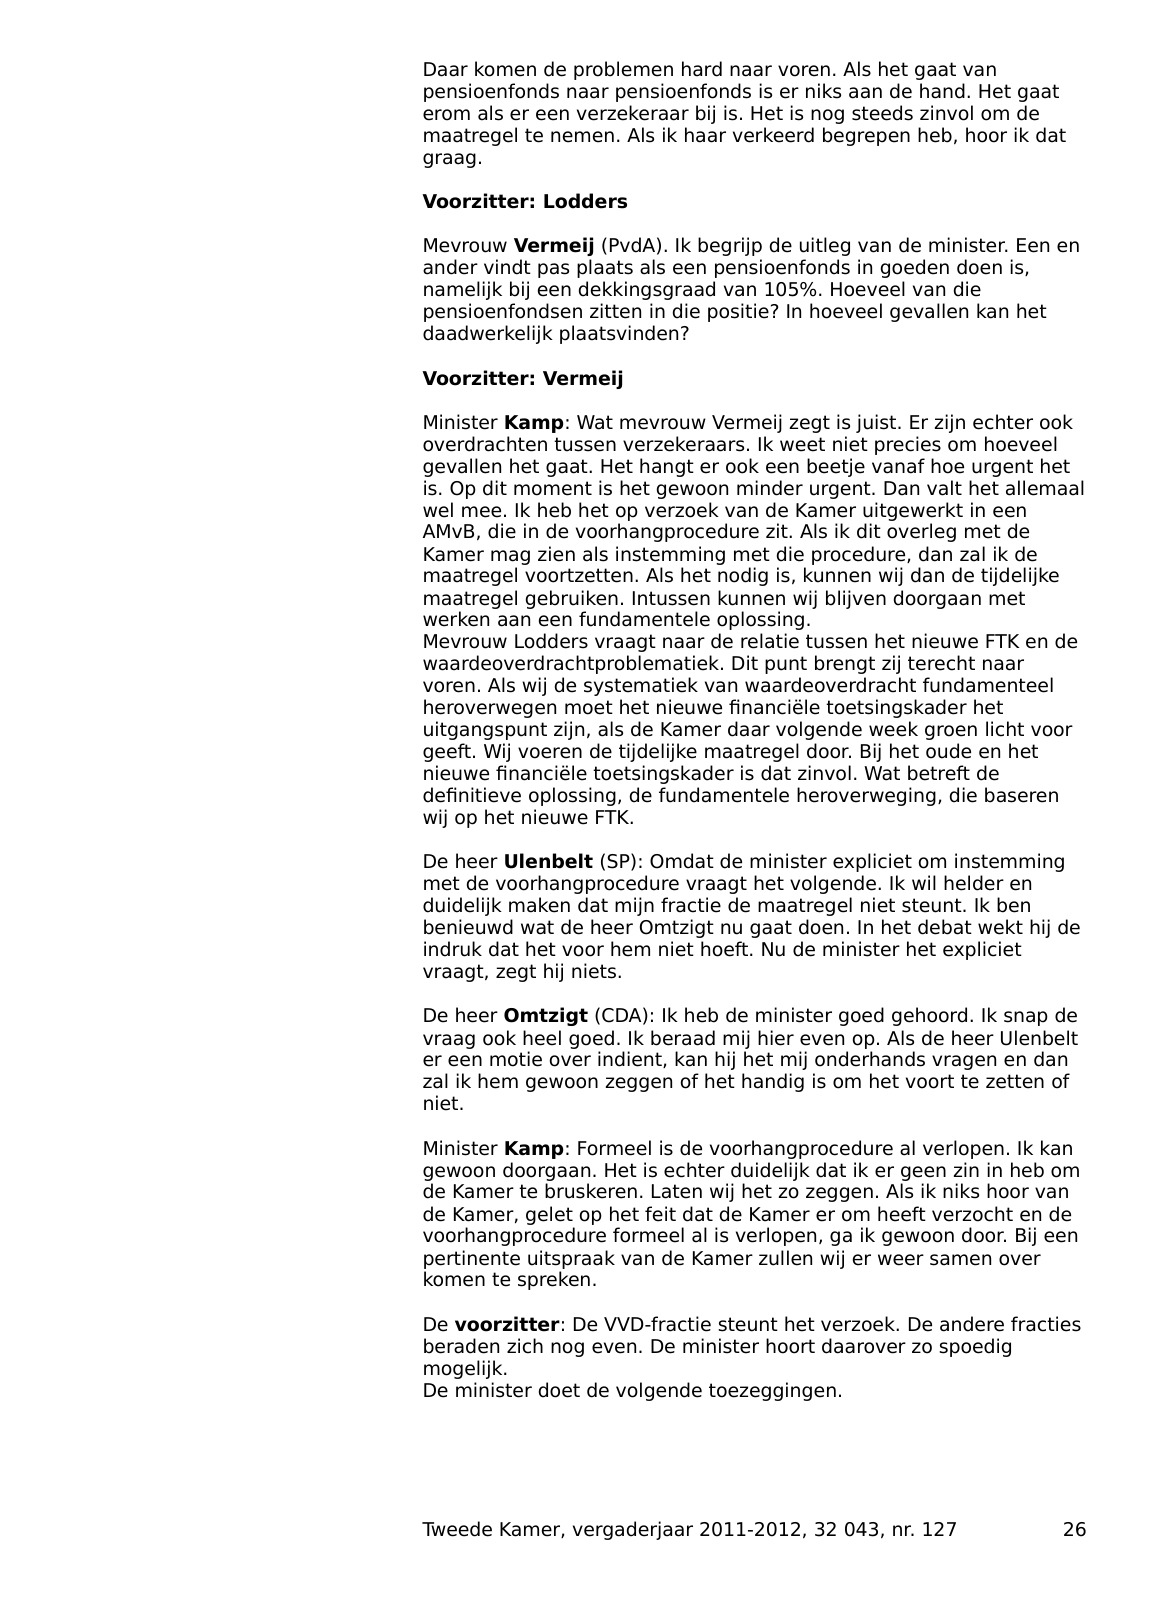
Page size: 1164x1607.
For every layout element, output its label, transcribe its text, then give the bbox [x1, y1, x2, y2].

subtitle Voorzitter: Lodders [422, 191, 1087, 213]
text Minister Kamp: Wat mevrouw Vermeij zegt is juist. Er zijn echter ook overdrachten tussen verzekeraars. Ik weet niet precies om hoeveel gevallen het gaat. Het hangt er ook een beetje vanaf hoe urgent het is. Op dit moment is het gewoon minder urgent. Dan valt het allemaal wel mee. Ik heb het op verzoek van de Kamer uitgewerkt in een AMvB, die in de voorhangprocedure zit. Als ik dit overleg met de Kamer mag zien als instemming met die procedure, dan zal ik de maatregel voortzetten. Als het nodig is, kunnen wij dan de tijdelijke maatregel gebruiken. Intussen kunnen wij blijven doorgaan met werken aan een fundamentele oplossing. [422, 412, 1087, 631]
text De voorzitter: De VVD-fractie steunt het verzoek. De andere fracties beraden zich nog even. De minister hoort daarover zo spoedig mogelijk. [422, 1313, 1087, 1379]
text Minister Kamp: Formeel is de voorhangprocedure al verlopen. Ik kan gewoon doorgaan. Het is echter duidelijk dat ik er geen zin in heb om de Kamer te bruskeren. Laten wij het zo zeggen. Als ik niks hoor van de Kamer, gelet op het feit dat de Kamer er om heeft verzocht en de voorhangprocedure formeel al is verlopen, ga ik gewoon door. Bij een pertinente uitspraak van de Kamer zullen wij er weer samen over komen te spreken. [422, 1137, 1087, 1291]
text Mevrouw Lodders vraagt naar de relatie tussen het nieuwe FTK en de waardeoverdrachtproblematiek. Dit punt brengt zij terecht naar voren. Als wij de systematiek van waardeoverdracht fundamenteel heroverwegen moet het nieuwe financiële toetsingskader het uitgangspunt zijn, als de Kamer daar volgende week groen licht voor geeft. Wij voeren de tijdelijke maatregel door. Bij het oude en het nieuwe financiële toetsingskader is dat zinvol. Wat betreft de definitieve oplossing, de fundamentele heroverweging, die baseren wij op het nieuwe FTK. [422, 631, 1087, 829]
text De heer Ulenbelt (SP): Omdat de minister expliciet om instemming met de voorhangprocedure vraagt het volgende. Ik wil helder en duidelijk maken dat mijn fractie de maatregel niet steunt. Ik ben benieuwd wat de heer Omtzigt nu gaat doen. In het debat wekt hij de indruk dat het voor hem niet hoeft. Nu de minister het expliciet vraagt, zegt hij niets. [422, 851, 1087, 983]
text Daar komen de problemen hard naar voren. Als het gaat van pensioenfonds naar pensioenfonds is er niks aan de hand. Het gaat erom als er een verzekeraar bij is. Het is nog steeds zinvol om de maatregel te nemen. Als ik haar verkeerd begrepen heb, hoor ik dat graag. [422, 59, 1087, 169]
text De heer Omtzigt (CDA): Ik heb de minister goed gehoord. Ik snap de vraag ook heel goed. Ik beraad mij hier even op. Als de heer Ulenbelt er een motie over indient, kan hij het mij onderhands vragen en dan zal ik hem gewoon zeggen of het handig is om het voort te zetten of niet. [422, 1005, 1087, 1115]
text Mevrouw Vermeij (PvdA). Ik begrijp de uitleg van de minister. Een en ander vindt pas plaats als een pensioenfonds in goeden doen is, namelijk bij een dekkingsgraad van 105%. Hoeveel van die pensioenfondsen zitten in die positie? In hoeveel gevallen kan het daadwerkelijk plaatsvinden? [422, 235, 1087, 345]
text De minister doet de volgende toezeggingen. [422, 1379, 1087, 1401]
subtitle Voorzitter: Vermeij [422, 367, 1087, 389]
